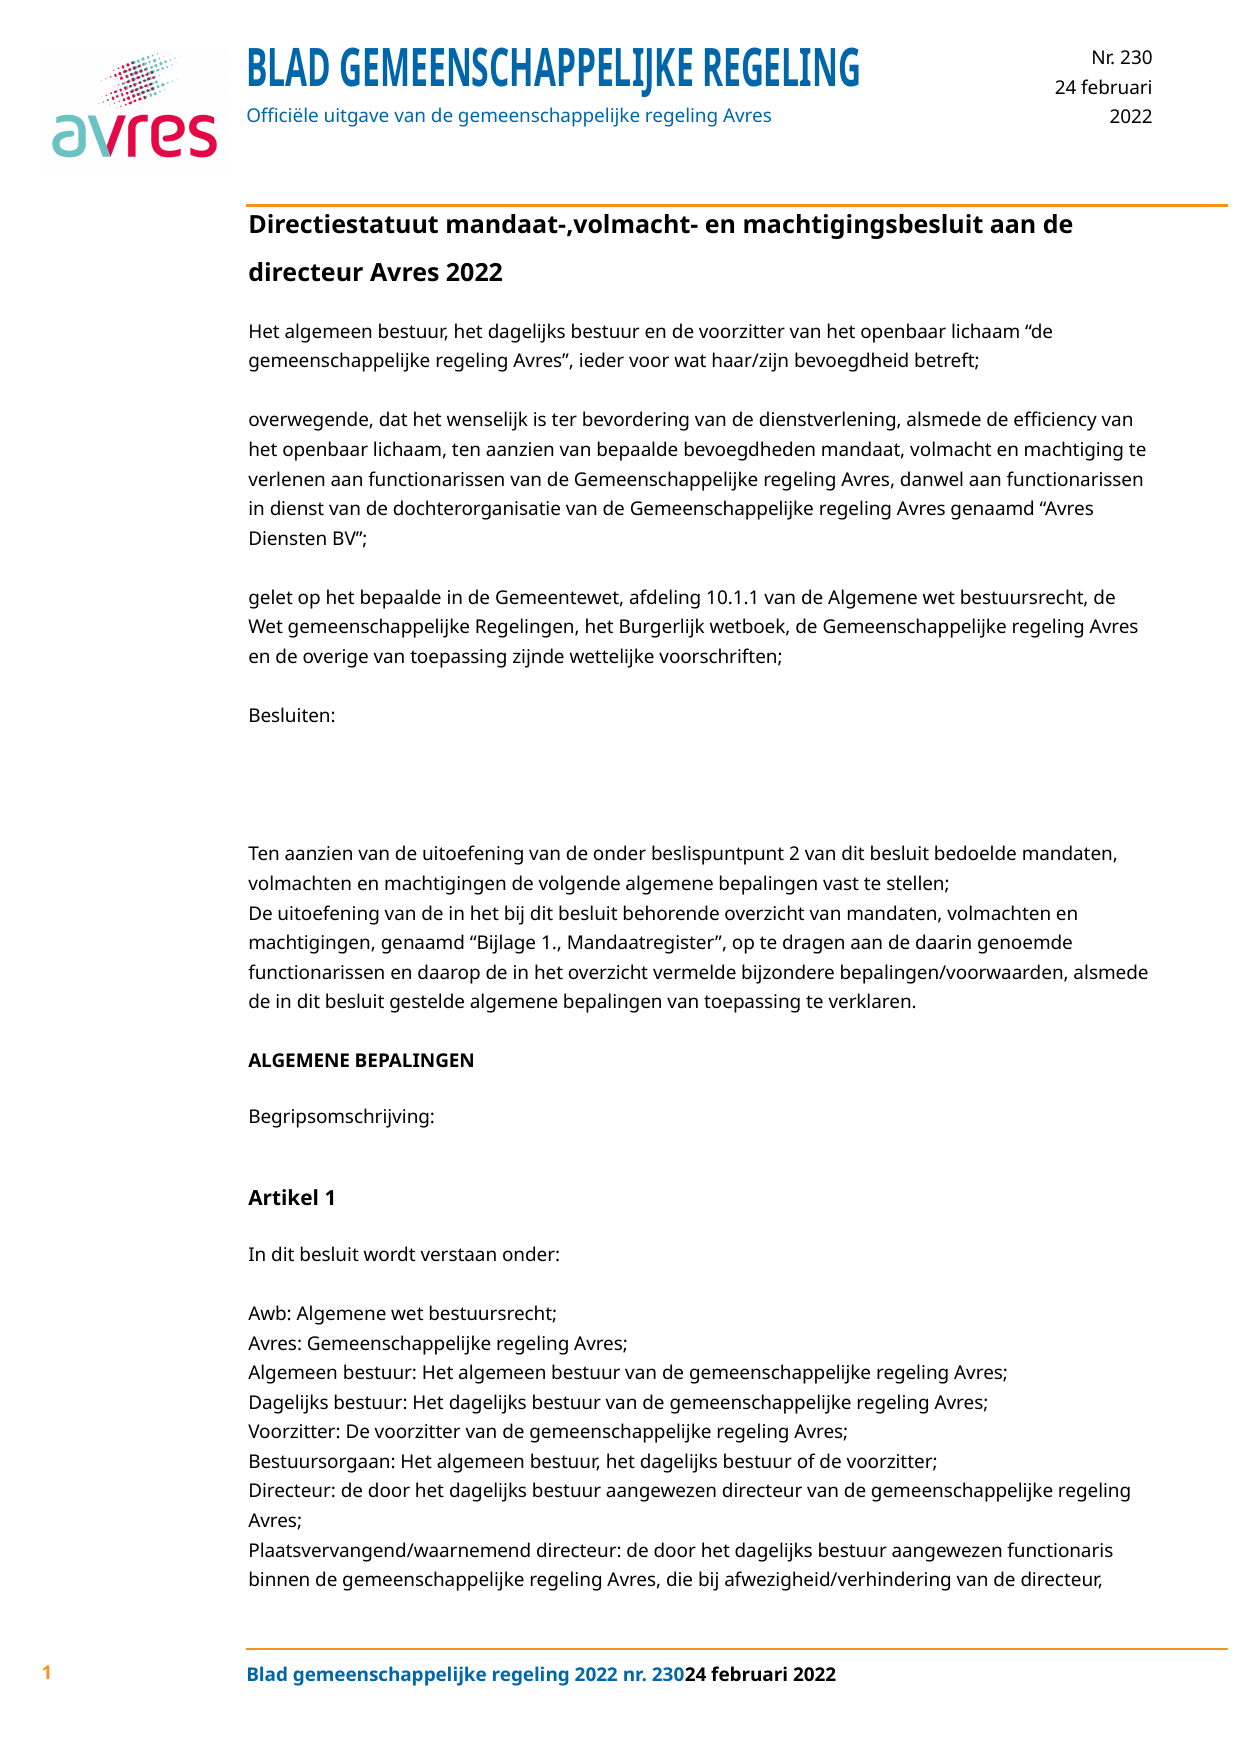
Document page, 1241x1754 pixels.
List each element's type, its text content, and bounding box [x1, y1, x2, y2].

text Directeur: de door het dagelijks bestuur aangewezen directeur van de gemeenschappelijke regeling Avres; [248, 1478, 1152, 1533]
text ALGEMENE BEPALINGEN [248, 1048, 1152, 1073]
text Besluiten: [248, 702, 1152, 728]
text Het algemeen bestuur, het dagelijks bestuur en de voorzitter van het openbaar lichaam “de gemeenschappelijke regeling Avres”, ieder voor wat haar/zijn bevoegdheid betreft; [248, 318, 1152, 373]
picture [41, 47, 231, 172]
text Ten aanzien van de uitoefening van de onder beslispuntpunt 2 van dit besluit bedoelde mandaten, volmachten en machtigingen de volgende algemene bepalingen vast te stellen; [248, 841, 1152, 896]
text overwegende, dat het wenselijk is ter bevordering van de dienstverlening, alsmede de efficiency van het openbaar lichaam, ten aanzien van bepaalde bevoegdheden mandaat, volmacht en machtiging te verlenen aan functionarissen van de Gemeenschappelijke regeling Avres, danwel aan functionarissen in dienst van de dochterorganisatie van de Gemeenschappelijke regeling Avres genaamd “Avres Diensten BV”; [248, 407, 1152, 551]
text De uitoefening van de in het bij dit besluit behorende overzicht van mandaten, volmachten en machtigingen, genaamd “Bijlage 1., Mandaatregister”, op te dragen aan de daarin genoemde functionarissen en daarop de in het overzicht vermelde bijzondere bepalingen/voorwaarden, alsmede de in dit besluit gestelde algemene bepalingen van toepassing te verklaren. [248, 900, 1152, 1014]
text Awb: Algemene wet bestuursrecht; [248, 1300, 1152, 1326]
text Bestuursorgaan: Het algemeen bestuur, het dagelijks bestuur of de voorzitter; [248, 1448, 1152, 1474]
text Voorzitter: De voorzitter van de gemeenschappelijke regeling Avres; [248, 1418, 1152, 1444]
text Algemeen bestuur: Het algemeen bestuur van de gemeenschappelijke regeling Avres; [248, 1359, 1152, 1385]
text In dit besluit wordt verstaan onder: [248, 1241, 1152, 1267]
text Plaatsvervangend/waarnemend directeur: de door het dagelijks bestuur aangewezen functionaris binnen de gemeenschappelijke regeling Avres, die bij afwezigheid/verhindering van de directeur, [248, 1537, 1152, 1592]
text Artikel 1 [248, 1183, 1152, 1211]
text Directiestatuut mandaat-,volmacht- en machtigingsbesluit aan de directeur Avres 2022 [248, 207, 1152, 288]
text Begripsomschrijving: [248, 1103, 1152, 1129]
text Dagelijks bestuur: Het dagelijks bestuur van de gemeenschappelijke regeling Avres; [248, 1389, 1152, 1414]
text Avres: Gemeenschappelijke regeling Avres; [248, 1330, 1152, 1355]
text gelet op het bepaalde in de Gemeentewet, afdeling 10.1.1 van de Algemene wet bestuursrecht, de Wet gemeenschappelijke Regelingen, het Burgerlijk wetboek, de Gemeenschappelijke regeling Avres en de overige van toepassing zijnde wettelijke voorschriften; [248, 584, 1152, 669]
